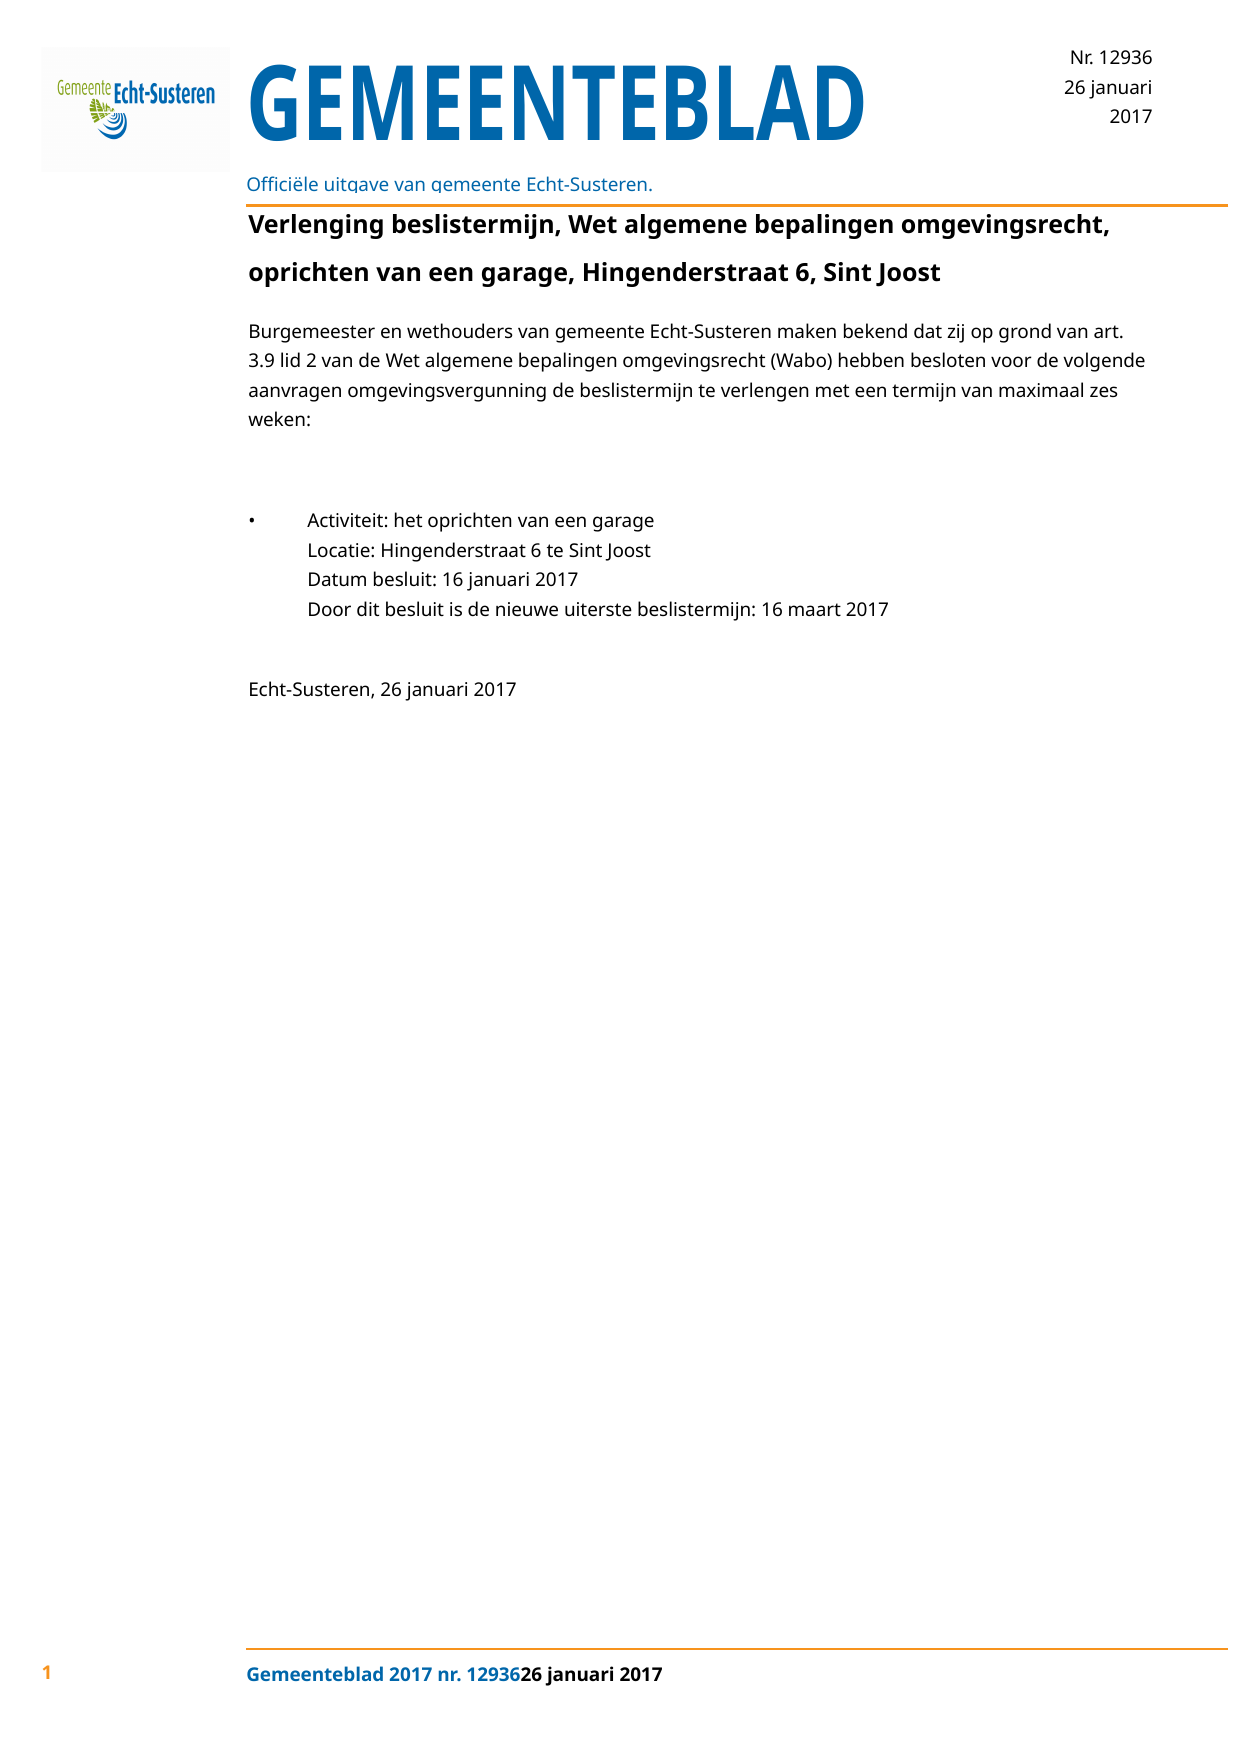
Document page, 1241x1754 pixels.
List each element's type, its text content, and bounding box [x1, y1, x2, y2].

text Burgemeester en wethouders van gemeente Echt-Susteren maken bekend dat zij op grond van art. 3.9 lid 2 van de Wet algemene bepalingen omgevingsrecht (Wabo) hebben besloten voor de volgende aanvragen omgevingsvergunning de beslistermijn te verlengen met een termijn van maximaal zes weken: [248, 318, 1152, 432]
list Activiteit: het oprichten van een garage [248, 507, 1152, 533]
list Door dit besluit is de nieuwe uiterste beslistermijn: 16 maart 2017 [248, 596, 1152, 622]
text Echt-Susteren, 26 januari 2017 [248, 676, 1152, 702]
text Verlenging beslistermijn, Wet algemene bepalingen omgevingsrecht, oprichten van een garage, Hingenderstraat 6, Sint Joost [248, 207, 1152, 288]
list Datum besluit: 16 januari 2017 [248, 567, 1152, 592]
list Locatie: Hingenderstraat 6 te Sint Joost [248, 537, 1152, 563]
picture [41, 47, 231, 172]
